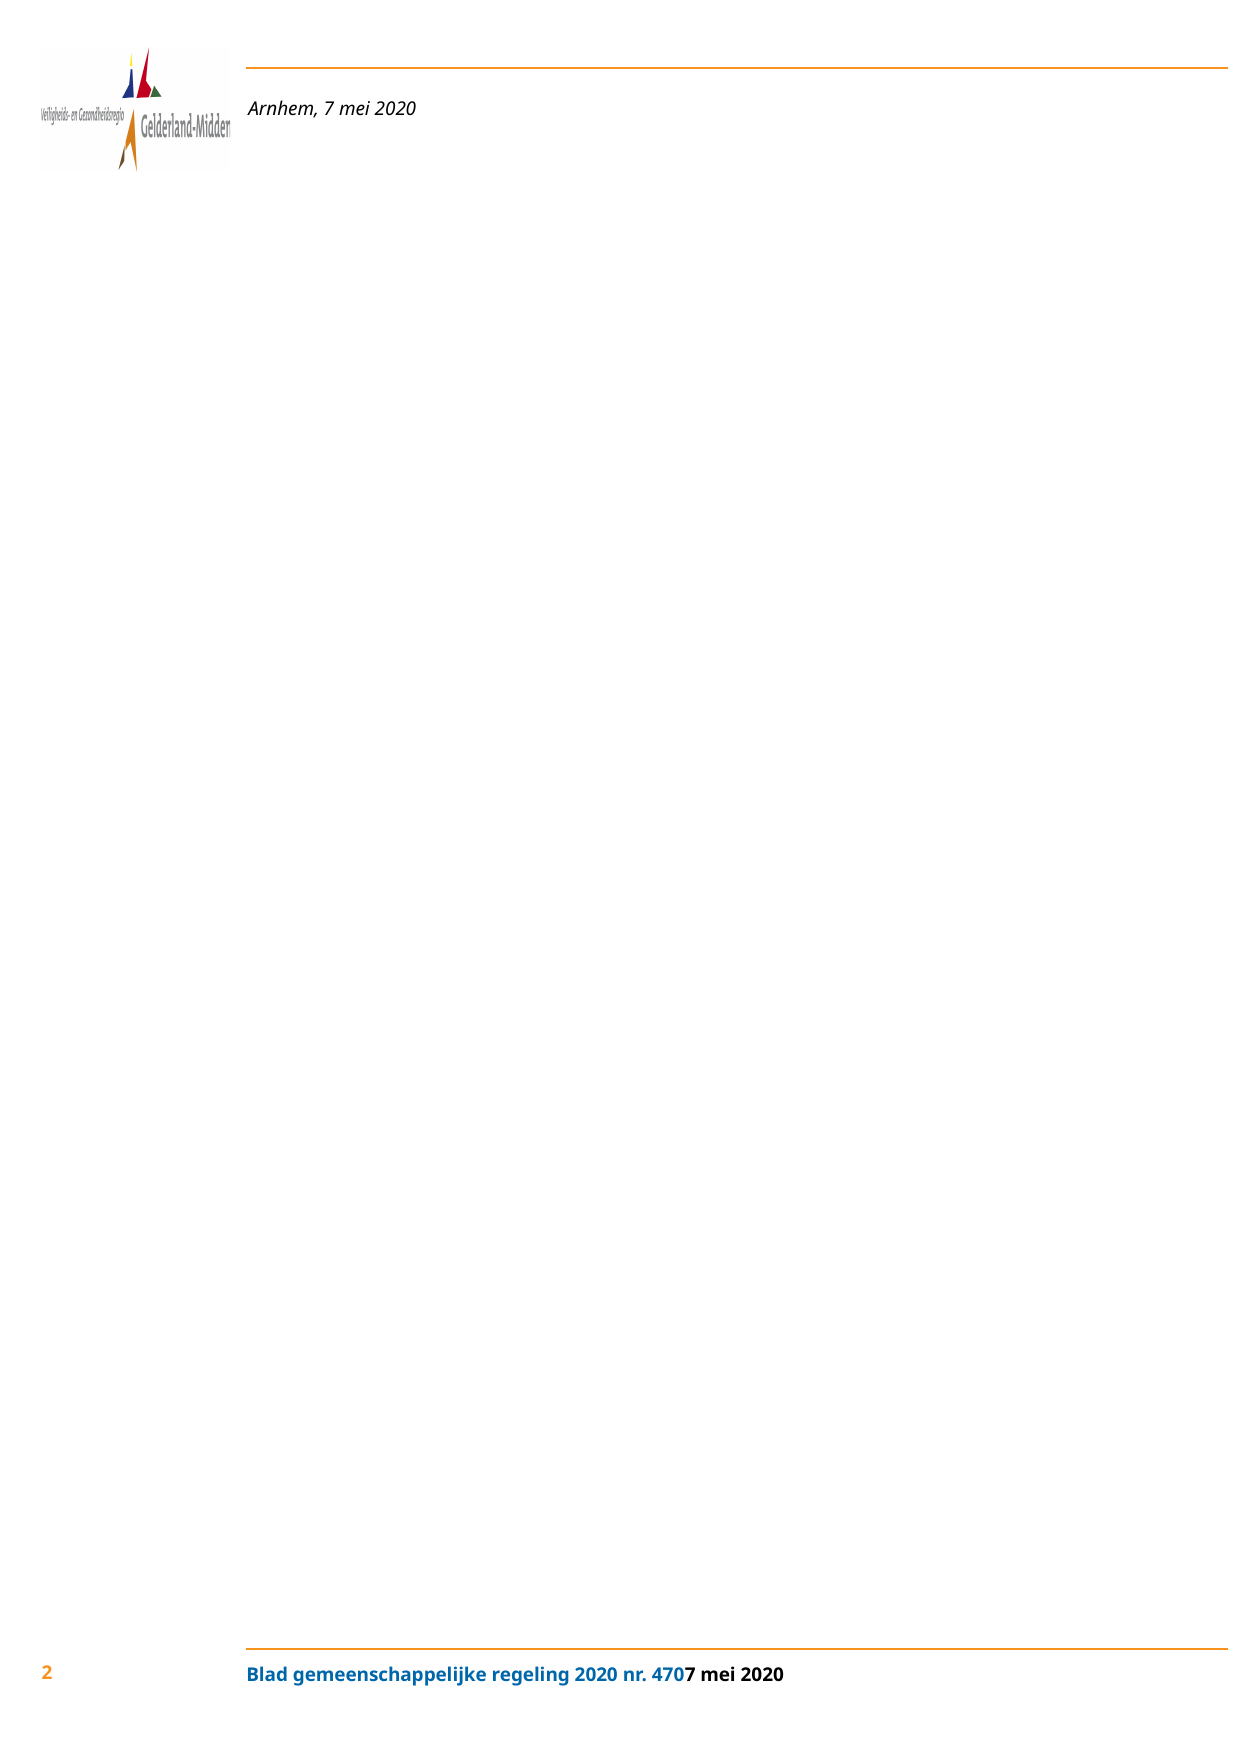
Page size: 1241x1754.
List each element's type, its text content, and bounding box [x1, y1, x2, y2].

text Arnhem, 7 mei 2020 [248, 95, 1152, 121]
picture [41, 47, 231, 172]
